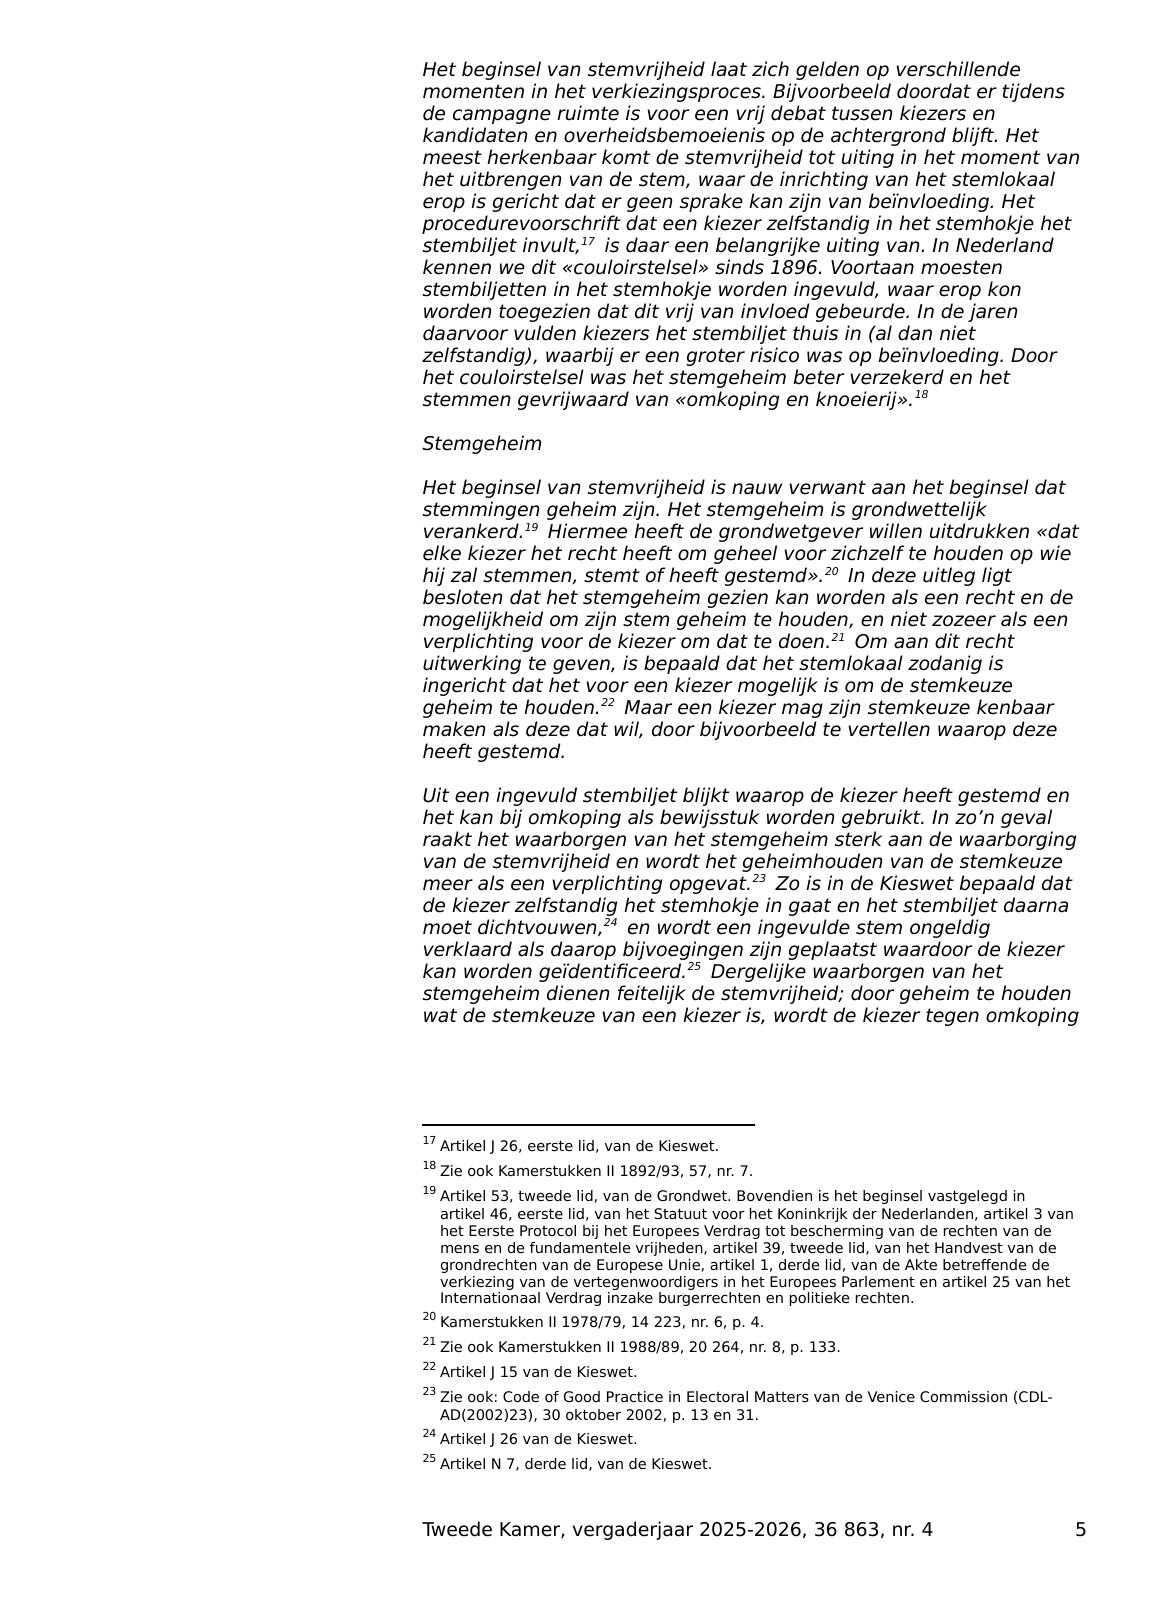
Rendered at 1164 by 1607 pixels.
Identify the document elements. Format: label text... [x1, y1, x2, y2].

text Artikel J 15 van de Kieswet. [422, 1360, 1087, 1382]
text Artikel 53, tweede lid, van de Grondwet. Bovendien is het beginsel vastgelegd in artikel 46, eerste lid, van het Statuut voor het Koninkrijk der Nederlanden, artikel 3 van het Eerste Protocol bij het Europees Verdrag tot bescherming van de rechten van de mens en de fundamentele vrijheden, artikel 39, tweede lid, van het Handvest van de grondrechten van de Europese Unie, artikel 1, derde lid, van de Akte betreffende de verkiezing van de vertegenwoordigers in het Europees Parlement en artikel 25 van het Internationaal Verdrag inzake burgerrechten en politieke rechten. [422, 1184, 1087, 1307]
text Het beginsel van stemvrijheid laat zich gelden op verschillende momenten in het verkiezingsproces. Bijvoorbeeld doordat er tijdens de campagne ruimte is voor een vrij debat tussen kiezers en kandidaten en overheidsbemoeienis op de achtergrond blijft. Het meest herkenbaar komt de stemvrijheid tot uiting in het moment van het uitbrengen van de stem, waar de inrichting van het stemlokaal erop is gericht dat er geen sprake kan zijn van beïnvloeding. Het procedurevoorschrift dat een kiezer zelfstandig in het stemhokje het stembiljet invult, is daar een belangrijke uiting van. In Nederland kennen we dit «couloirstelsel» sinds 1896. Voortaan moesten stembiljetten in het stemhokje worden ingevuld, waar erop kon worden toegezien dat dit vrij van invloed gebeurde. In de jaren daarvoor vulden kiezers het stembiljet thuis in (al dan niet zelfstandig), waarbij er een groter risico was op beïnvloeding. Door het couloirstelsel was het stemgeheim beter verzekerd en het stemmen gevrijwaard van «omkoping en knoeierij». [422, 59, 1087, 411]
text Uit een ingevuld stembiljet blijkt waarop de kiezer heeft gestemd en het kan bij omkoping als bewijsstuk worden gebruikt. In zo’n geval raakt het waarborgen van het stemgeheim sterk aan de waarborging van de stemvrijheid en wordt het geheimhouden van de stemkeuze meer als een verplichting opgevat. Zo is in de Kieswet bepaald dat de kiezer zelfstandig het stemhokje in gaat en het stembiljet daarna moet dichtvouwen, en wordt een ingevulde stem ongeldig verklaard als daarop bijvoegingen zijn geplaatst waardoor de kiezer kan worden geïdentificeerd. Dergelijke waarborgen van het stemgeheim dienen feitelijk de stemvrijheid; door geheim te houden wat de stemkeuze van een kiezer is, wordt de kiezer tegen omkoping [422, 785, 1087, 1027]
text Artikel N 7, derde lid, van de Kieswet. [422, 1452, 1087, 1474]
text Kamerstukken II 1978/79, 14 223, nr. 6, p. 4. [422, 1310, 1087, 1332]
text Zie ook: Code of Good Practice in Electoral Matters van de Venice Commission (CDL-AD(2002)23), 30 oktober 2002, p. 13 en 31. [422, 1385, 1087, 1424]
subtitle Stemgeheim [422, 433, 1087, 455]
text Zie ook Kamerstukken II 1988/89, 20 264, nr. 8, p. 133. [422, 1335, 1087, 1357]
text Artikel J 26, eerste lid, van de Kieswet. [422, 1134, 1087, 1156]
text Artikel J 26 van de Kieswet. [422, 1427, 1087, 1449]
text Het beginsel van stemvrijheid is nauw verwant aan het beginsel dat stemmingen geheim zijn. Het stemgeheim is grondwettelijk verankerd. Hiermee heeft de grondwetgever willen uitdrukken «dat elke kiezer het recht heeft om geheel voor zichzelf te houden op wie hij zal stemmen, stemt of heeft gestemd». In deze uitleg ligt besloten dat het stemgeheim gezien kan worden als een recht en de mogelijkheid om zijn stem geheim te houden, en niet zozeer als een verplichting voor de kiezer om dat te doen. Om aan dit recht uitwerking te geven, is bepaald dat het stemlokaal zodanig is ingericht dat het voor een kiezer mogelijk is om de stemkeuze geheim te houden. Maar een kiezer mag zijn stemkeuze kenbaar maken als deze dat wil, door bijvoorbeeld te vertellen waarop deze heeft gestemd. [422, 477, 1087, 763]
text Zie ook Kamerstukken II 1892/93, 57, nr. 7. [422, 1159, 1087, 1181]
